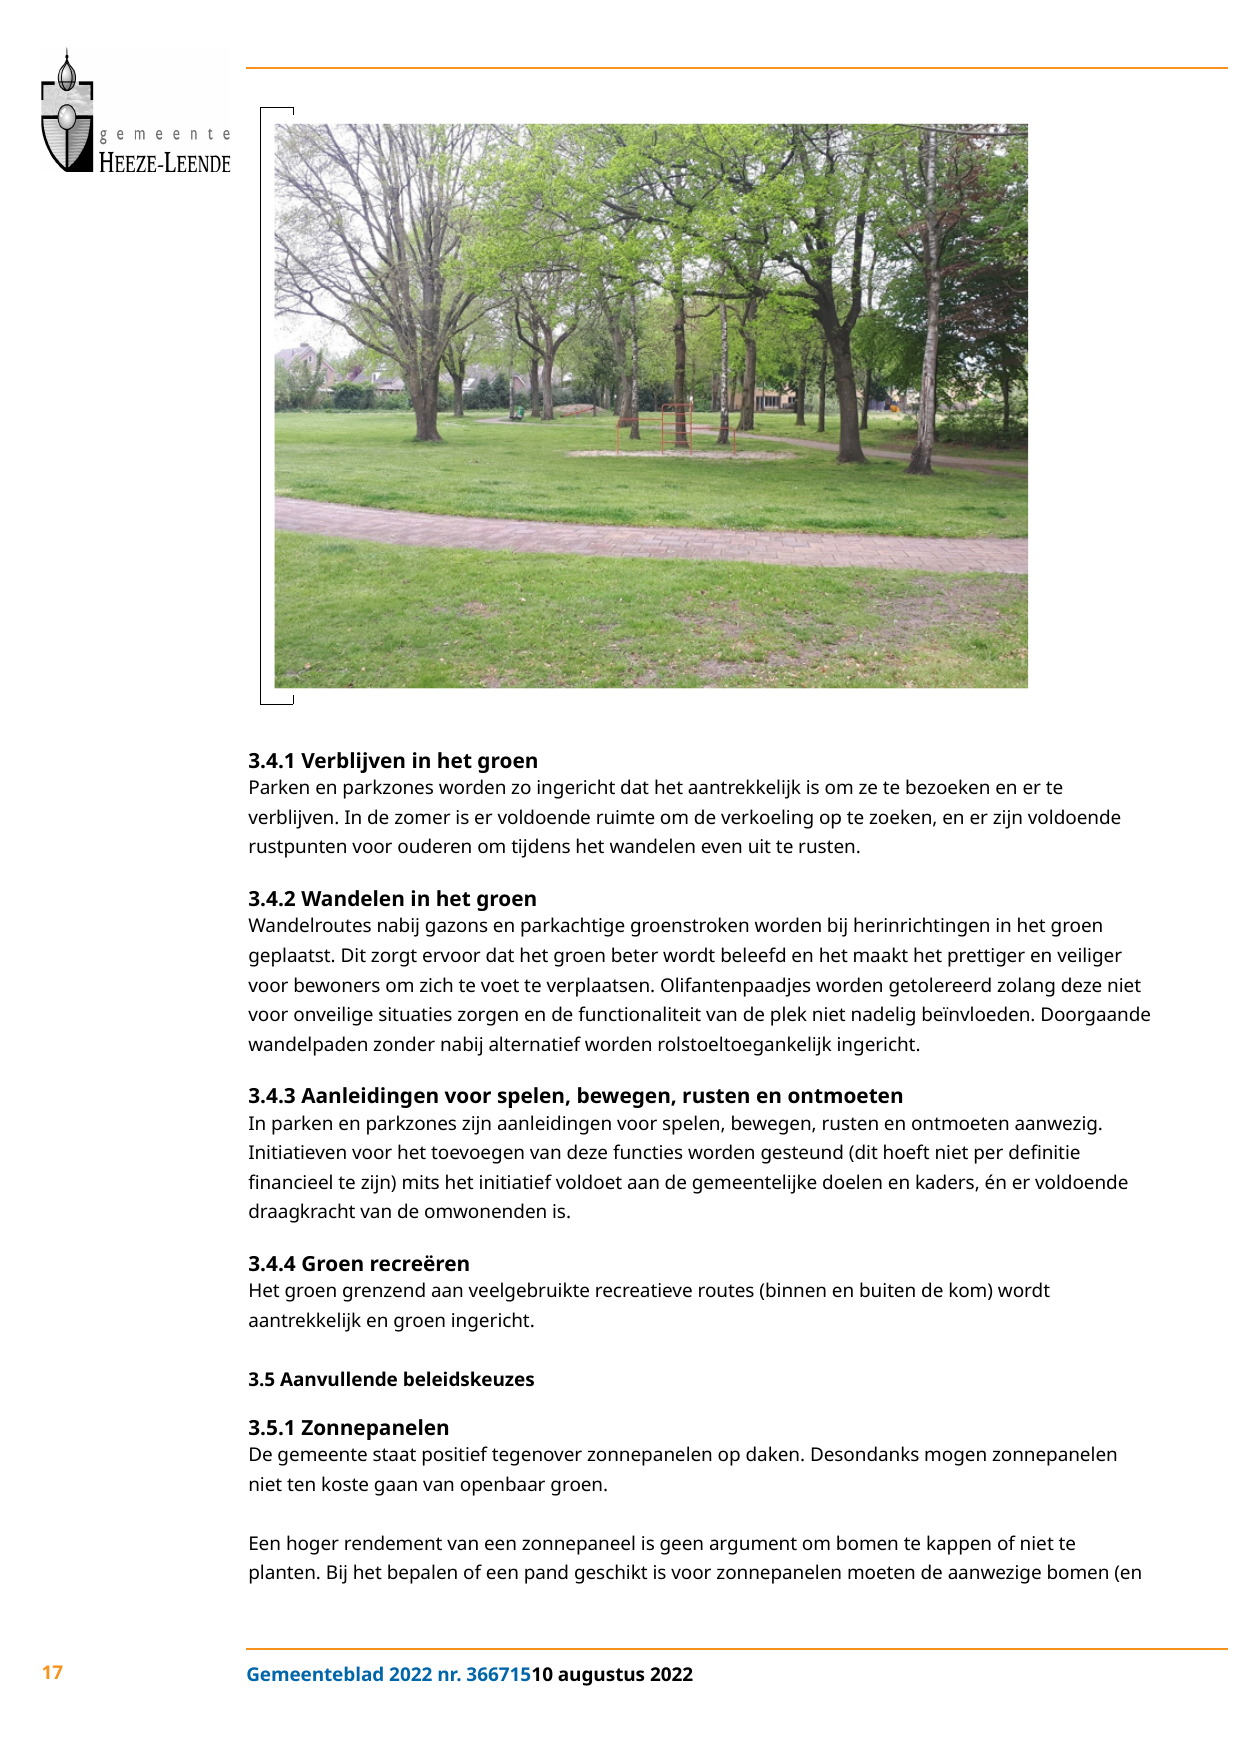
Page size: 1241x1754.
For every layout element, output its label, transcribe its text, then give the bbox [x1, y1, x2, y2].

text 3.4.2 Wandelen in het groen [248, 884, 1152, 913]
text 3.5.1 Zonnepanelen [248, 1413, 1152, 1441]
text Het groen grenzend aan veelgebruikte recreatieve routes (binnen en buiten de kom) wordt aantrekkelijk en groen ingericht. [248, 1277, 1152, 1333]
text In parken en parkzones zijn aanleidingen voor spelen, bewegen, rusten en ontmoeten aanwezig. Initiatieven voor het toevoegen van deze functies worden gesteund (dit hoeft niet per definitie financieel te zijn) mits het initiatief voldoet aan de gemeentelijke doelen en kaders, én er voldoende draagkracht van de omwonenden is. [248, 1110, 1152, 1224]
picture [41, 47, 231, 172]
picture [268, 115, 1037, 695]
text 3.5 Aanvullende beleidskeuzes [248, 1366, 1152, 1392]
text 3.4.3 Aanleidingen voor spelen, bewegen, rusten en ontmoeten [248, 1081, 1152, 1110]
text Een hoger rendement van een zonnepaneel is geen argument om bomen te kappen of niet te planten. Bij het bepalen of een pand geschikt is voor zonnepanelen moeten de aanwezige bomen (en [248, 1530, 1152, 1585]
text 3.4.1 Verblijven in het groen [248, 746, 1152, 774]
text Parken en parkzones worden zo ingericht dat het aantrekkelijk is om ze te bezoeken en er te verblijven. In de zomer is er voldoende ruimte om de verkoeling op te zoeken, en er zijn voldoende rustpunten voor ouderen om tijdens het wandelen even uit te rusten. [248, 774, 1152, 859]
text 3.4.4 Groen recreëren [248, 1249, 1152, 1277]
text Wandelroutes nabij gazons en parkachtige groenstroken worden bij herinrichtingen in het groen geplaatst. Dit zorgt ervoor dat het groen beter wordt beleefd en het maakt het prettiger en veiliger voor bewoners om zich te voet te verplaatsen. Olifantenpaadjes worden getolereerd zolang deze niet voor onveilige situaties zorgen en de functionaliteit van de plek niet nadelig beïnvloeden. Doorgaande wandelpaden zonder nabij alternatief worden rolstoeltoegankelijk ingericht. [248, 913, 1152, 1057]
text De gemeente staat positief tegenover zonnepanelen op daken. Desondanks mogen zonnepanelen niet ten koste gaan van openbaar groen. [248, 1441, 1152, 1496]
